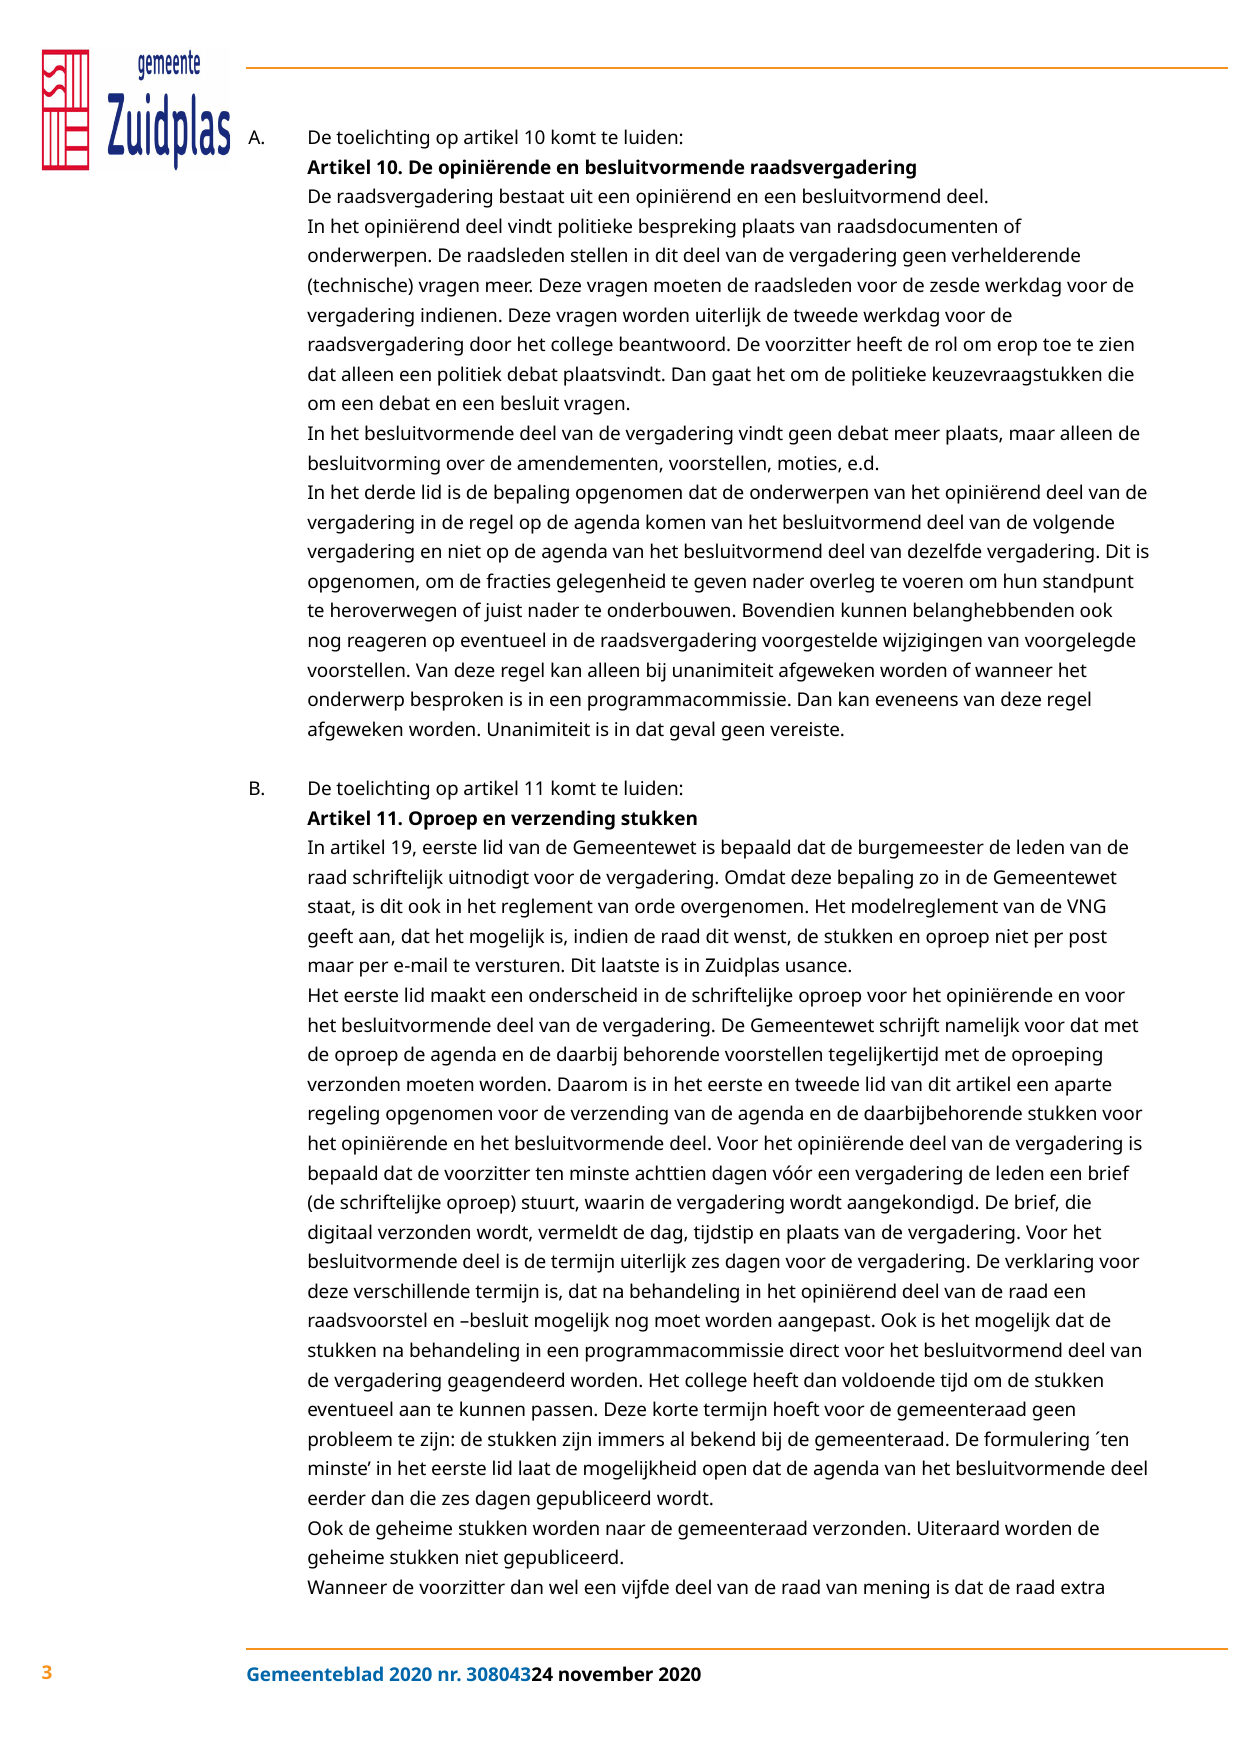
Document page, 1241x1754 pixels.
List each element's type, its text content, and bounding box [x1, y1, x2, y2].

list De raadsvergadering bestaat uit een opiniërend en een besluitvormend deel. [248, 183, 1152, 209]
picture [41, 47, 231, 172]
list In het opiniërend deel vindt politieke bespreking plaats van raadsdocumenten of onderwerpen. De raadsleden stellen in dit deel van de vergadering geen verhelderende (technische) vragen meer. Deze vragen moeten de raadsleden voor de zesde werkdag voor de vergadering indienen. Deze vragen worden uiterlijk de tweede werkdag voor de raadsvergadering door het college beantwoord. De voorzitter heeft de rol om erop toe te zien dat alleen een politiek debat plaatsvindt. Dan gaat het om de politieke keuzevraagstukken die om een debat en een besluit vragen. [248, 213, 1152, 416]
list Het eerste lid maakt een onderscheid in de schriftelijke oproep voor het opiniërende en voor het besluitvormende deel van de vergadering. De Gemeentewet schrijft namelijk voor dat met de oproep de agenda en de daarbij behorende voorstellen tegelijkertijd met de oproeping verzonden moeten worden. Daarom is in het eerste en tweede lid van dit artikel een aparte regeling opgenomen voor de verzending van de agenda en de daarbijbehorende stukken voor het opiniërende en het besluitvormende deel. Voor het opiniërende deel van de vergadering is bepaald dat de voorzitter ten minste achttien dagen vóór een vergadering de leden een brief (de schriftelijke oproep) stuurt, waarin de vergadering wordt aangekondigd. De brief, die digitaal verzonden wordt, vermeldt de dag, tijdstip en plaats van de vergadering. Voor het besluitvormende deel is de termijn uiterlijk zes dagen voor de vergadering. De verklaring voor deze verschillende termijn is, dat na behandeling in het opiniërend deel van de raad een raadsvoorstel en –besluit mogelijk nog moet worden aangepast. Ook is het mogelijk dat de stukken na behandeling in een programmacommissie direct voor het besluitvormend deel van de vergadering geagendeerd worden. Het college heeft dan voldoende tijd om de stukken eventueel aan te kunnen passen. Deze korte termijn hoeft voor de gemeenteraad geen probleem te zijn: de stukken zijn immers al bekend bij de gemeenteraad. De formulering ´ten minste’ in het eerste lid laat de mogelijkheid open dat de agenda van het besluitvormende deel eerder dan die zes dagen gepubliceerd wordt. [248, 982, 1152, 1511]
list In het besluitvormende deel van de vergadering vindt geen debat meer plaats, maar alleen de besluitvorming over de amendementen, voorstellen, moties, e.d. [248, 420, 1152, 476]
list Wanneer de voorzitter dan wel een vijfde deel van de raad van mening is dat de raad extra [248, 1574, 1152, 1600]
list De toelichting op artikel 11 komt te luiden: [248, 775, 1152, 801]
list In het derde lid is de bepaling opgenomen dat de onderwerpen van het opiniërend deel van de vergadering in de regel op de agenda komen van het besluitvormend deel van de volgende vergadering en niet op de agenda van het besluitvormend deel van dezelfde vergadering. Dit is opgenomen, om de fracties gelegenheid te geven nader overleg te voeren om hun standpunt te heroverwegen of juist nader te onderbouwen. Bovendien kunnen belanghebbenden ook nog reageren op eventueel in de raadsvergadering voorgestelde wijzigingen van voorgelegde voorstellen. Van deze regel kan alleen bij unanimiteit afgeweken worden of wanneer het onderwerp besproken is in een programmacommissie. Dan kan eveneens van deze regel afgeweken worden. Unanimiteit is in dat geval geen vereiste. [248, 479, 1152, 742]
list Artikel 11. Oproep en verzending stukken [248, 805, 1152, 831]
list Ook de geheime stukken worden naar de gemeenteraad verzonden. Uiteraard worden de geheime stukken niet gepubliceerd. [248, 1515, 1152, 1570]
list Artikel 10. De opiniërende en besluitvormende raadsvergadering [248, 154, 1152, 180]
list In artikel 19, eerste lid van de Gemeentewet is bepaald dat de burgemeester de leden van de raad schriftelijk uitnodigt voor de vergadering. Omdat deze bepaling zo in de Gemeentewet staat, is dit ook in het reglement van orde overgenomen. Het modelreglement van de VNG geeft aan, dat het mogelijk is, indien de raad dit wenst, de stukken en oproep niet per post maar per e-mail te versturen. Dit laatste is in Zuidplas usance. [248, 834, 1152, 978]
list De toelichting op artikel 10 komt te luiden: [248, 124, 1152, 150]
